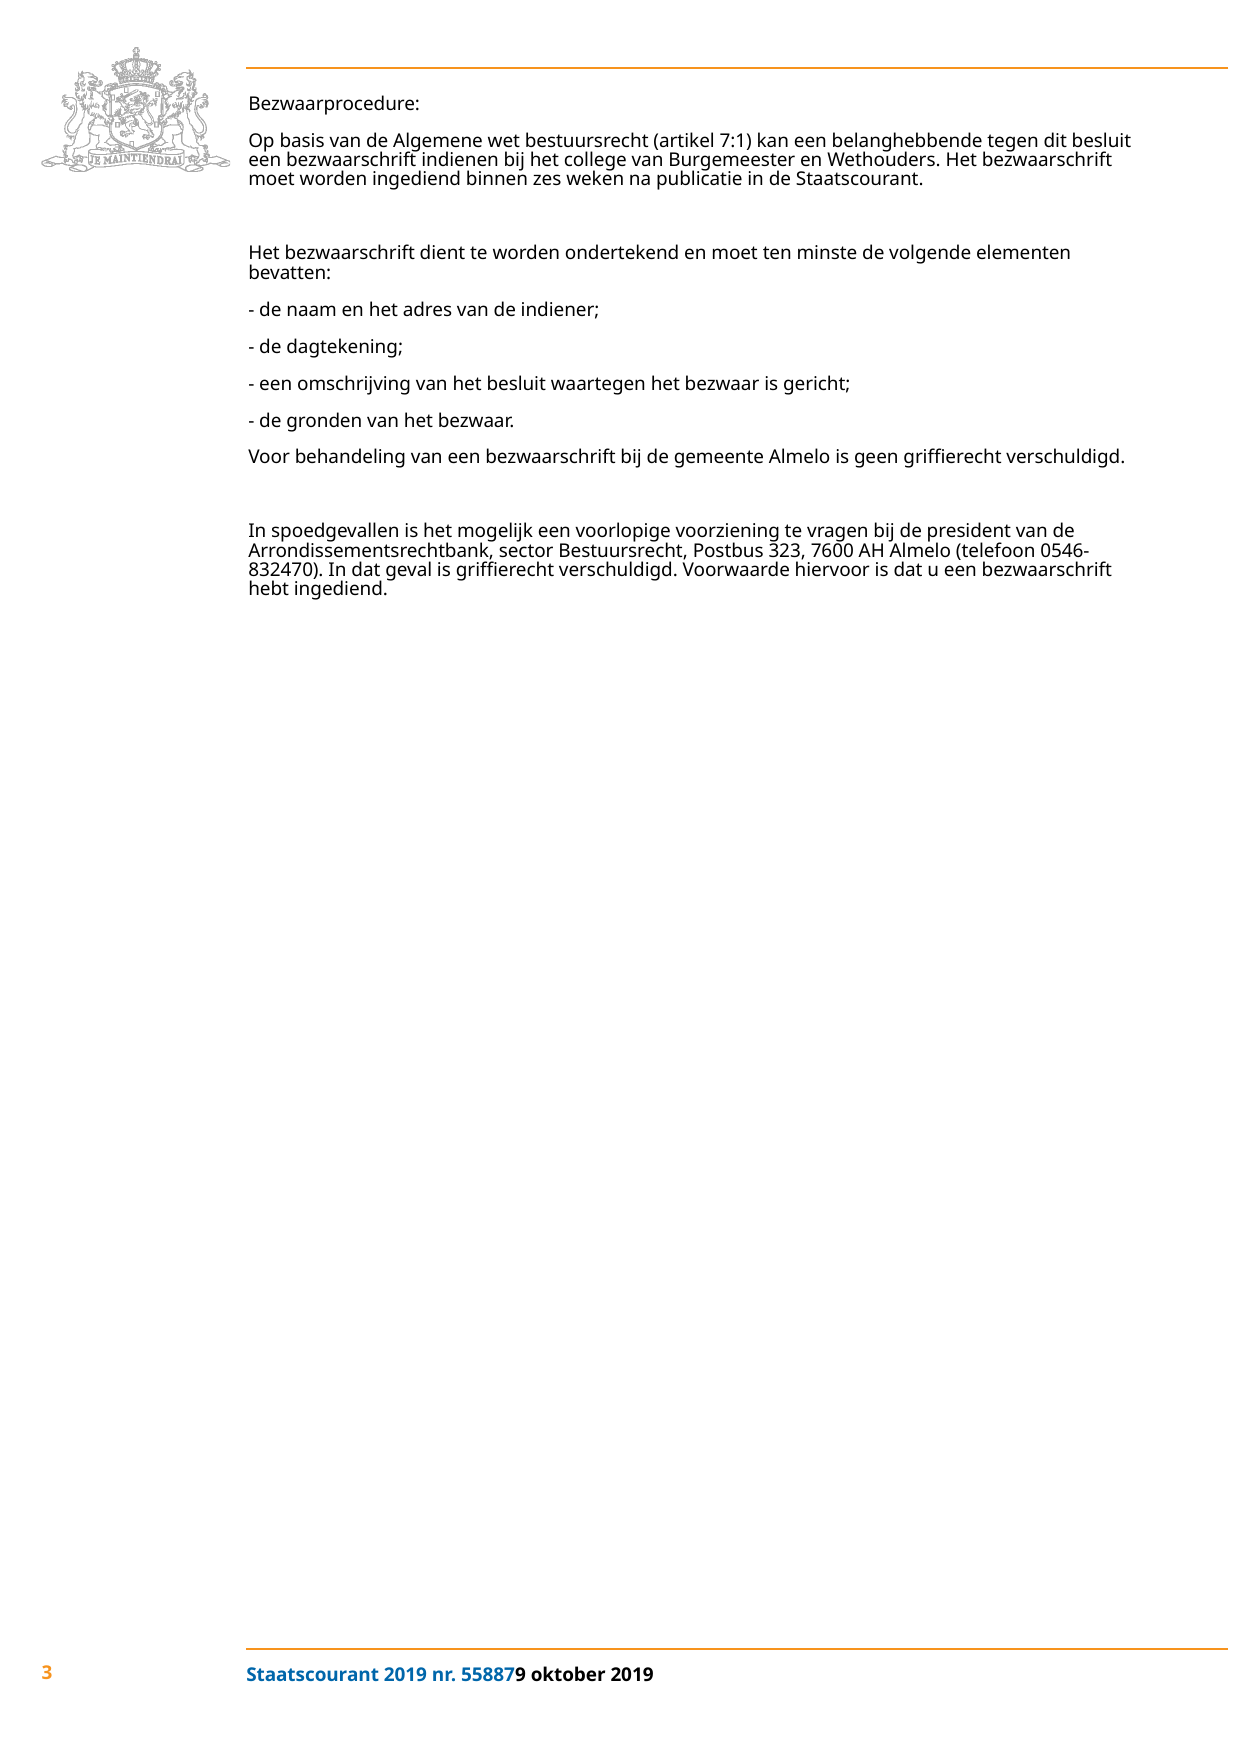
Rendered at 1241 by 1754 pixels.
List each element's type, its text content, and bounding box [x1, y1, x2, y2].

text Op basis van de Algemene wet bestuursrecht (artikel 7:1) kan een belanghebbende tegen dit besluit een bezwaarschrift indienen bij het college van Burgemeester en Wethouders. Het bezwaarschrift moet worden ingediend binnen zes weken na publicatie in de Staatscourant. [248, 132, 1152, 190]
text - de gronden van het bezwaar. [248, 412, 1152, 431]
text Voor behandeling van een bezwaarschrift bij de gemeente Almelo is geen griffierecht verschuldigd. [248, 448, 1152, 468]
text - een omschrijving van het besluit waartegen het bezwaar is gericht; [248, 374, 1152, 394]
text Bezwaarprocedure: [248, 95, 1152, 114]
text - de dagtekening; [248, 338, 1152, 357]
picture [41, 47, 231, 172]
text - de naam en het adres van de indiener; [248, 301, 1152, 320]
text Het bezwaarschrift dient te worden ondertekend en moet ten minste de volgende elementen bevatten: [248, 244, 1152, 283]
text In spoedgevallen is het mogelijk een voorlopige voorziening te vragen bij de president van de Arrondissementsrechtbank, sector Bestuursrecht, Postbus 323, 7600 AH Almelo (telefoon 0546-832470). In dat geval is griffierecht verschuldigd. Voorwaarde hiervoor is dat u een bezwaarschrift hebt ingediend. [248, 522, 1152, 599]
